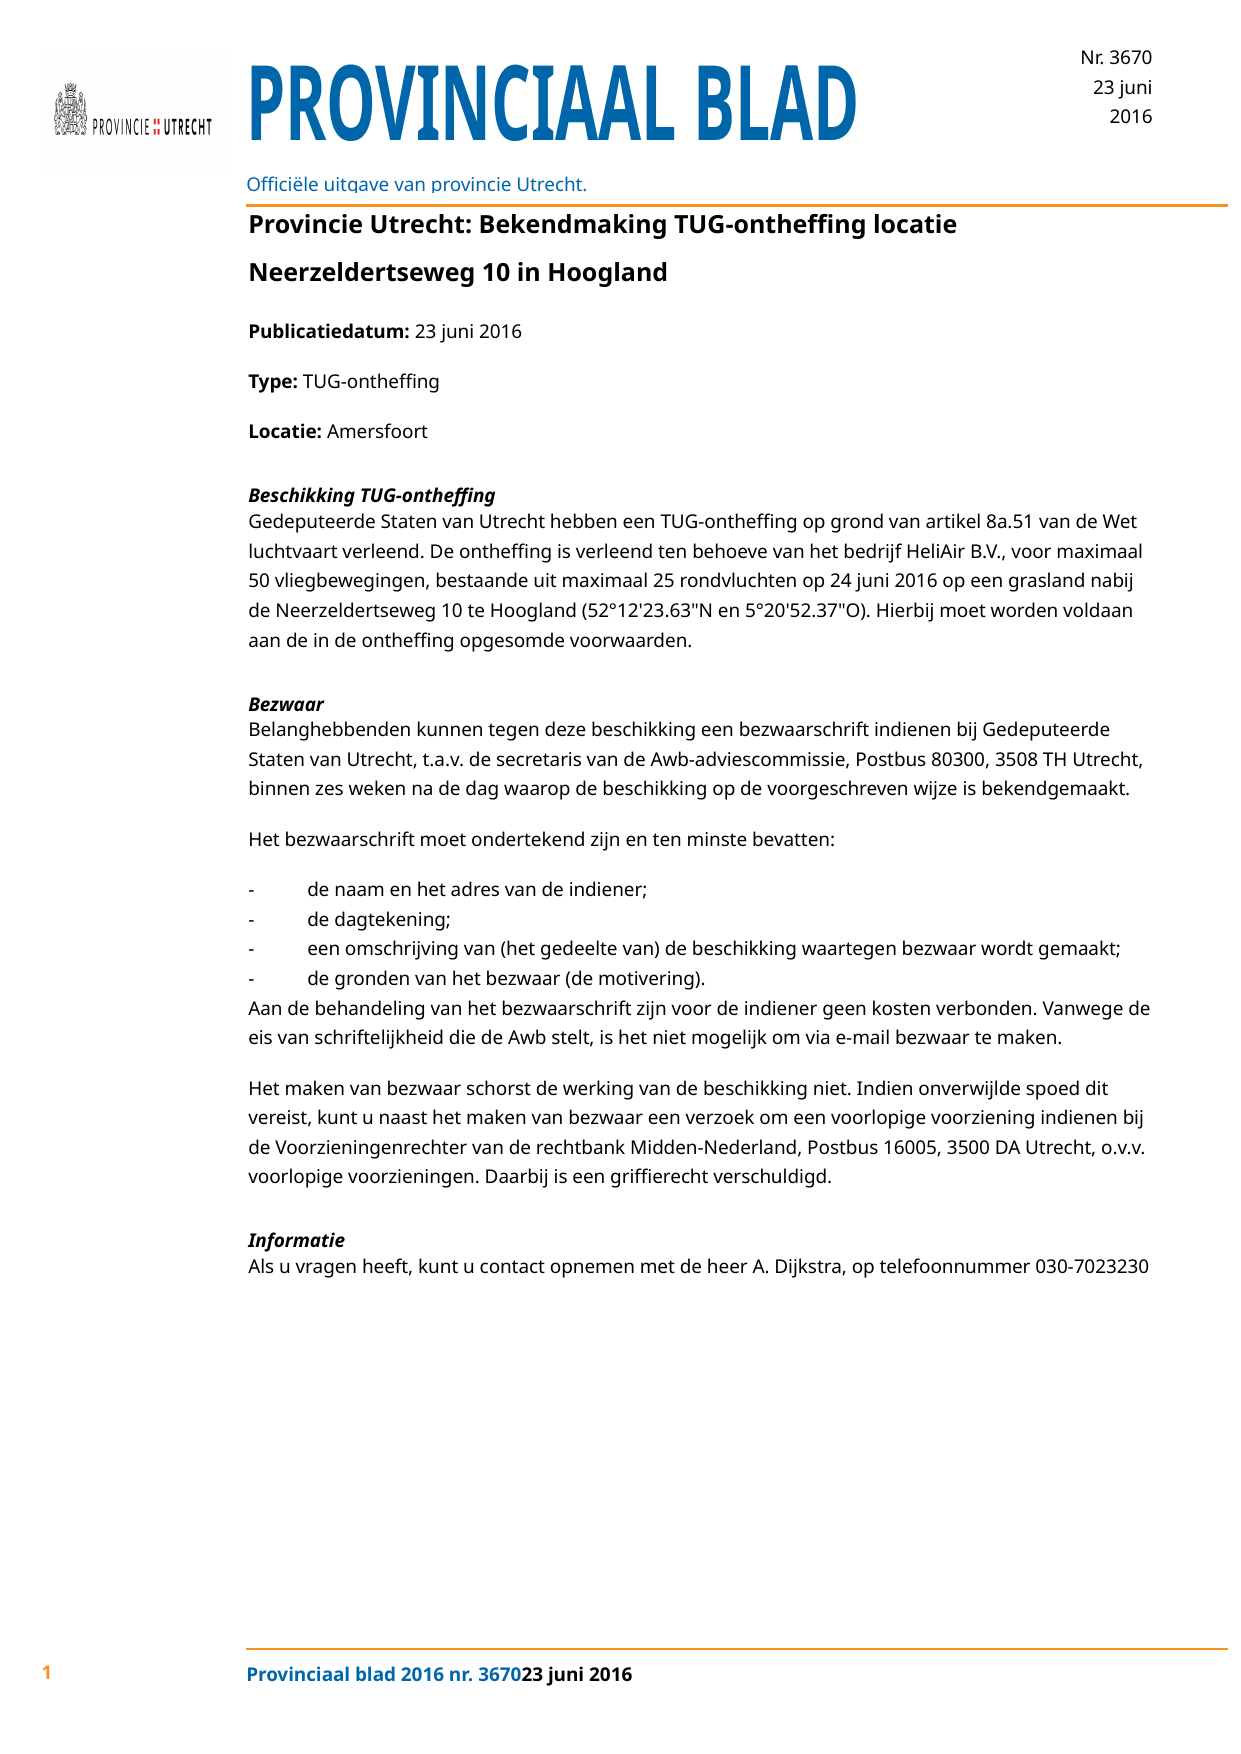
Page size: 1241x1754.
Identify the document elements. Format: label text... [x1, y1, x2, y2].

text Provincie Utrecht: Bekendmaking TUG-ontheffing locatie Neerzeldertseweg 10 in Hoogland [248, 207, 1152, 288]
text Aan de behandeling van het bezwaarschrift zijn voor de indiener geen kosten verbonden. Vanwege de eis van schriftelijkheid die de Awb stelt, is het niet mogelijk om via e-mail bezwaar te maken. [248, 995, 1152, 1050]
text Het maken van bezwaar schorst de werking van de beschikking niet. Indien onverwijlde spoed dit vereist, kunt u naast het maken van bezwaar een verzoek om een voorlopige voorziening indienen bij de Voorzieningenrechter van de rechtbank Midden-Nederland, Postbus 16005, 3500 DA Utrecht, o.v.v. voorlopige voorzieningen. Daarbij is een griffierecht verschuldigd. [248, 1075, 1152, 1189]
list de naam en het adres van de indiener; [248, 876, 1152, 902]
text Bezwaar [248, 691, 1152, 716]
list de dagtekening; [248, 906, 1152, 932]
text Publicatiedatum: 23 juni 2016 [248, 318, 1152, 344]
text Gedeputeerde Staten van Utrecht hebben een TUG-ontheffing op grond van artikel 8a.51 van de Wet luchtvaart verleend. De ontheffing is verleend ten behoeve van het bedrijf HeliAir B.V., voor maximaal 50 vliegbewegingen, bestaande uit maximaal 25 rondvluchten op 24 juni 2016 op een grasland nabij de Neerzeldertseweg 10 te Hoogland (52°12'23.63"N en 5°20'52.37"O). Hierbij moet worden voldaan aan de in de ontheffing opgesomde voorwaarden. [248, 508, 1152, 652]
text Type: TUG-ontheffing [248, 368, 1152, 394]
text Locatie: Amersfoort [248, 419, 1152, 444]
list een omschrijving van (het gedeelte van) de beschikking waartegen bezwaar wordt gemaakt; [248, 936, 1152, 961]
text Het bezwaarschrift moet ondertekend zijn en ten minste bevatten: [248, 826, 1152, 852]
list de gronden van het bezwaar (de motivering). [248, 965, 1152, 991]
text Informatie [248, 1227, 1152, 1253]
text Beschikking TUG-ontheffing [248, 483, 1152, 508]
picture [41, 47, 231, 172]
text Als u vragen heeft, kunt u contact opnemen met de heer A. Dijkstra, op telefoonnummer 030-7023230 [248, 1253, 1152, 1279]
text Belanghebbenden kunnen tegen deze beschikking een bezwaarschrift indienen bij Gedeputeerde Staten van Utrecht, t.a.v. de secretaris van de Awb-adviescommissie, Postbus 80300, 3508 TH Utrecht, binnen zes weken na de dag waarop de beschikking op de voorgeschreven wijze is bekendgemaakt. [248, 716, 1152, 801]
